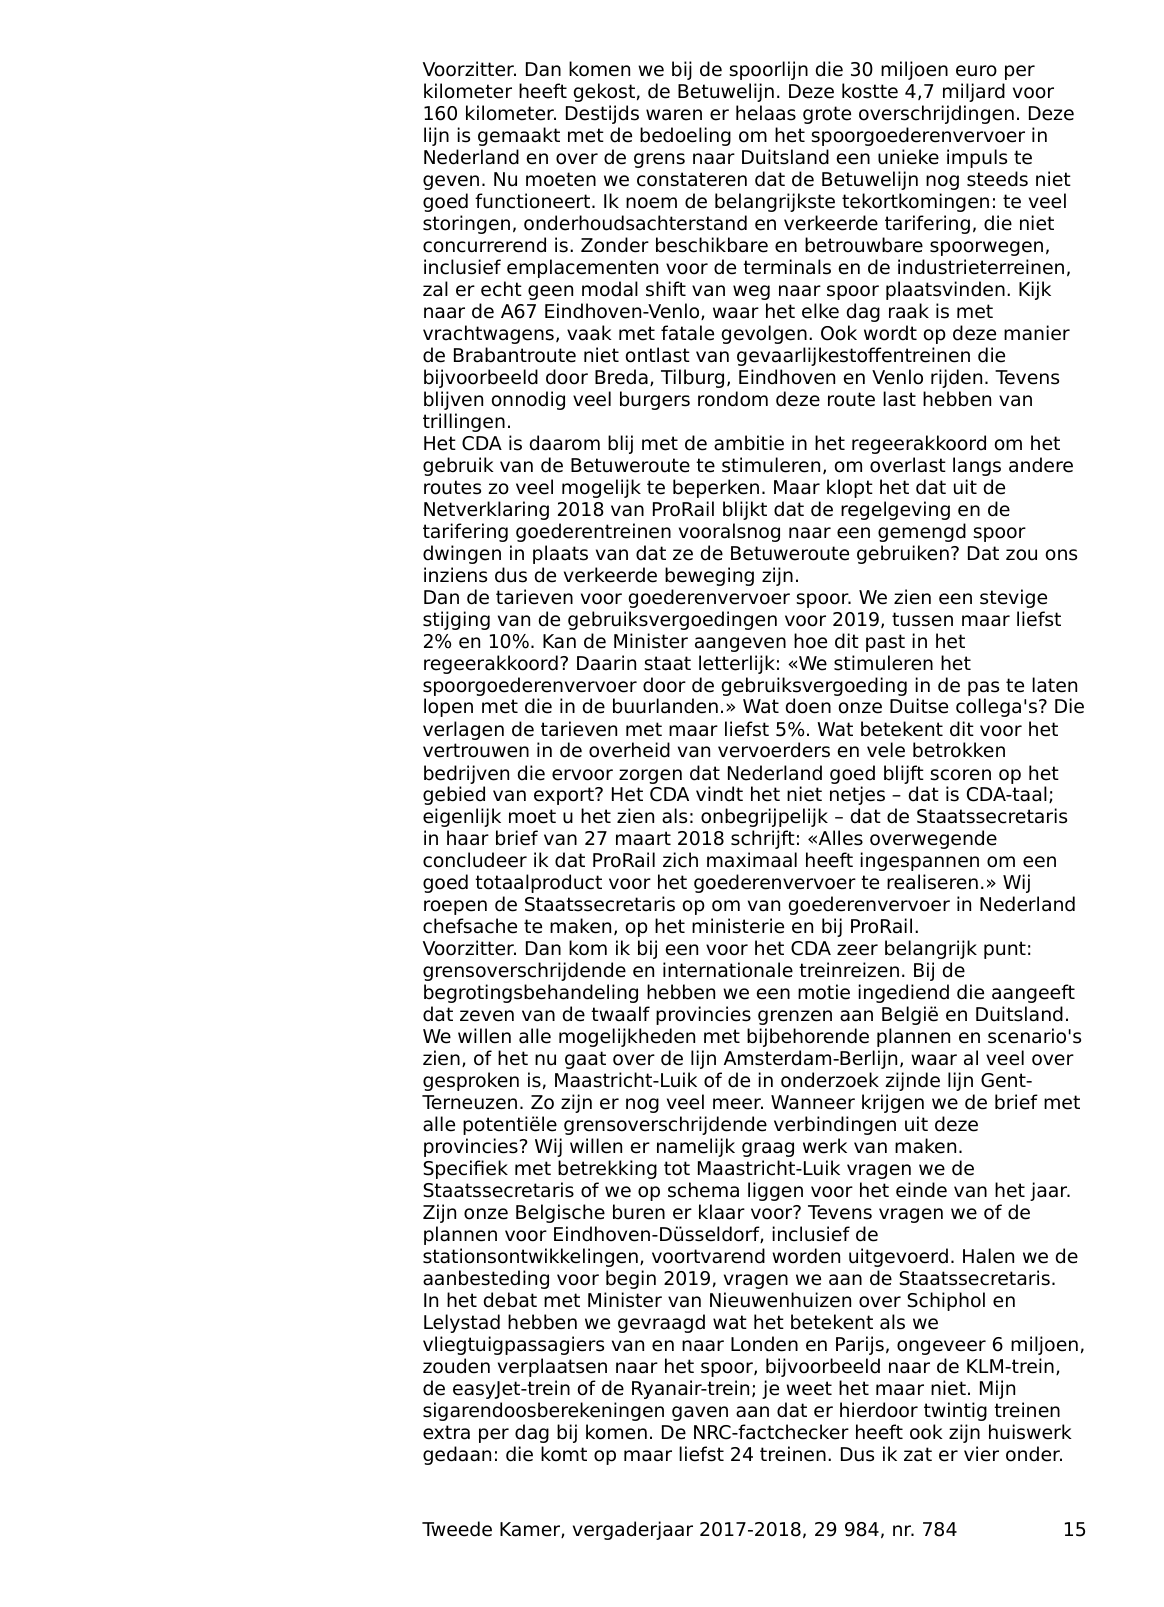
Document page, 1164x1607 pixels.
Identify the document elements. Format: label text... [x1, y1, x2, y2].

text Voorzitter. Dan kom ik bij een voor het CDA zeer belangrijk punt: grensoverschrijdende en internationale treinreizen. Bij de begrotingsbehandeling hebben we een motie ingediend die aangeeft dat zeven van de twaalf provincies grenzen aan België en Duitsland. We willen alle mogelijkheden met bijbehorende plannen en scenario's zien, of het nu gaat over de lijn Amsterdam-Berlijn, waar al veel over gesproken is, Maastricht-Luik of de in onderzoek zijnde lijn Gent-Terneuzen. Zo zijn er nog veel meer. Wanneer krijgen we de brief met alle potentiële grensoverschrijdende verbindingen uit deze provincies? Wij willen er namelijk graag werk van maken. [422, 938, 1087, 1158]
text In het debat met Minister van Nieuwenhuizen over Schiphol en Lelystad hebben we gevraagd wat het betekent als we vliegtuigpassagiers van en naar Londen en Parijs, ongeveer 6 miljoen, zouden verplaatsen naar het spoor, bijvoorbeeld naar de KLM-trein, de easyJet-trein of de Ryanair-trein; je weet het maar niet. Mijn sigarendoosberekeningen gaven aan dat er hierdoor twintig treinen extra per dag bij komen. De NRC-factchecker heeft ook zijn huiswerk gedaan: die komt op maar liefst 24 treinen. Dus ik zat er vier onder. [422, 1290, 1087, 1466]
text Dan de tarieven voor goederenvervoer spoor. We zien een stevige stijging van de gebruiksvergoedingen voor 2019, tussen maar liefst 2% en 10%. Kan de Minister aangeven hoe dit past in het regeerakkoord? Daarin staat letterlijk: «We stimuleren het spoorgoederenvervoer door de gebruiksvergoeding in de pas te laten lopen met die in de buurlanden.» Wat doen onze Duitse collega's? Die verlagen de tarieven met maar liefst 5%. Wat betekent dit voor het vertrouwen in de overheid van vervoerders en vele betrokken bedrijven die ervoor zorgen dat Nederland goed blijft scoren op het gebied van export? Het CDA vindt het niet netjes – dat is CDA-taal; eigenlijk moet u het zien als: onbegrijpelijk – dat de Staatssecretaris in haar brief van 27 maart 2018 schrijft: «Alles overwegende concludeer ik dat ProRail zich maximaal heeft ingespannen om een goed totaalproduct voor het goederenvervoer te realiseren.» Wij roepen de Staatssecretaris op om van goederenvervoer in Nederland chefsache te maken, op het ministerie en bij ProRail. [422, 587, 1087, 938]
text Voorzitter. Dan komen we bij de spoorlijn die 30 miljoen euro per kilometer heeft gekost, de Betuwelijn. Deze kostte 4,7 miljard voor 160 kilometer. Destijds waren er helaas grote overschrijdingen. Deze lijn is gemaakt met de bedoeling om het spoorgoederenvervoer in Nederland en over de grens naar Duitsland een unieke impuls te geven. Nu moeten we constateren dat de Betuwelijn nog steeds niet goed functioneert. Ik noem de belangrijkste tekortkomingen: te veel storingen, onderhoudsachterstand en verkeerde tarifering, die niet concurrerend is. Zonder beschikbare en betrouwbare spoorwegen, inclusief emplacementen voor de terminals en de industrieterreinen, zal er echt geen modal shift van weg naar spoor plaatsvinden. Kijk naar de A67 Eindhoven-Venlo, waar het elke dag raak is met vrachtwagens, vaak met fatale gevolgen. Ook wordt op deze manier de Brabantroute niet ontlast van gevaarlijkestoffentreinen die bijvoorbeeld door Breda, Tilburg, Eindhoven en Venlo rijden. Tevens blijven onnodig veel burgers rondom deze route last hebben van trillingen. [422, 59, 1087, 433]
text Het CDA is daarom blij met de ambitie in het regeerakkoord om het gebruik van de Betuweroute te stimuleren, om overlast langs andere routes zo veel mogelijk te beperken. Maar klopt het dat uit de Netverklaring 2018 van ProRail blijkt dat de regelgeving en de tarifering goederentreinen vooralsnog naar een gemengd spoor dwingen in plaats van dat ze de Betuweroute gebruiken? Dat zou ons inziens dus de verkeerde beweging zijn. [422, 433, 1087, 587]
text Specifiek met betrekking tot Maastricht-Luik vragen we de Staatssecretaris of we op schema liggen voor het einde van het jaar. Zijn onze Belgische buren er klaar voor? Tevens vragen we of de plannen voor Eindhoven-Düsseldorf, inclusief de stationsontwikkelingen, voortvarend worden uitgevoerd. Halen we de aanbesteding voor begin 2019, vragen we aan de Staatssecretaris. [422, 1158, 1087, 1290]
